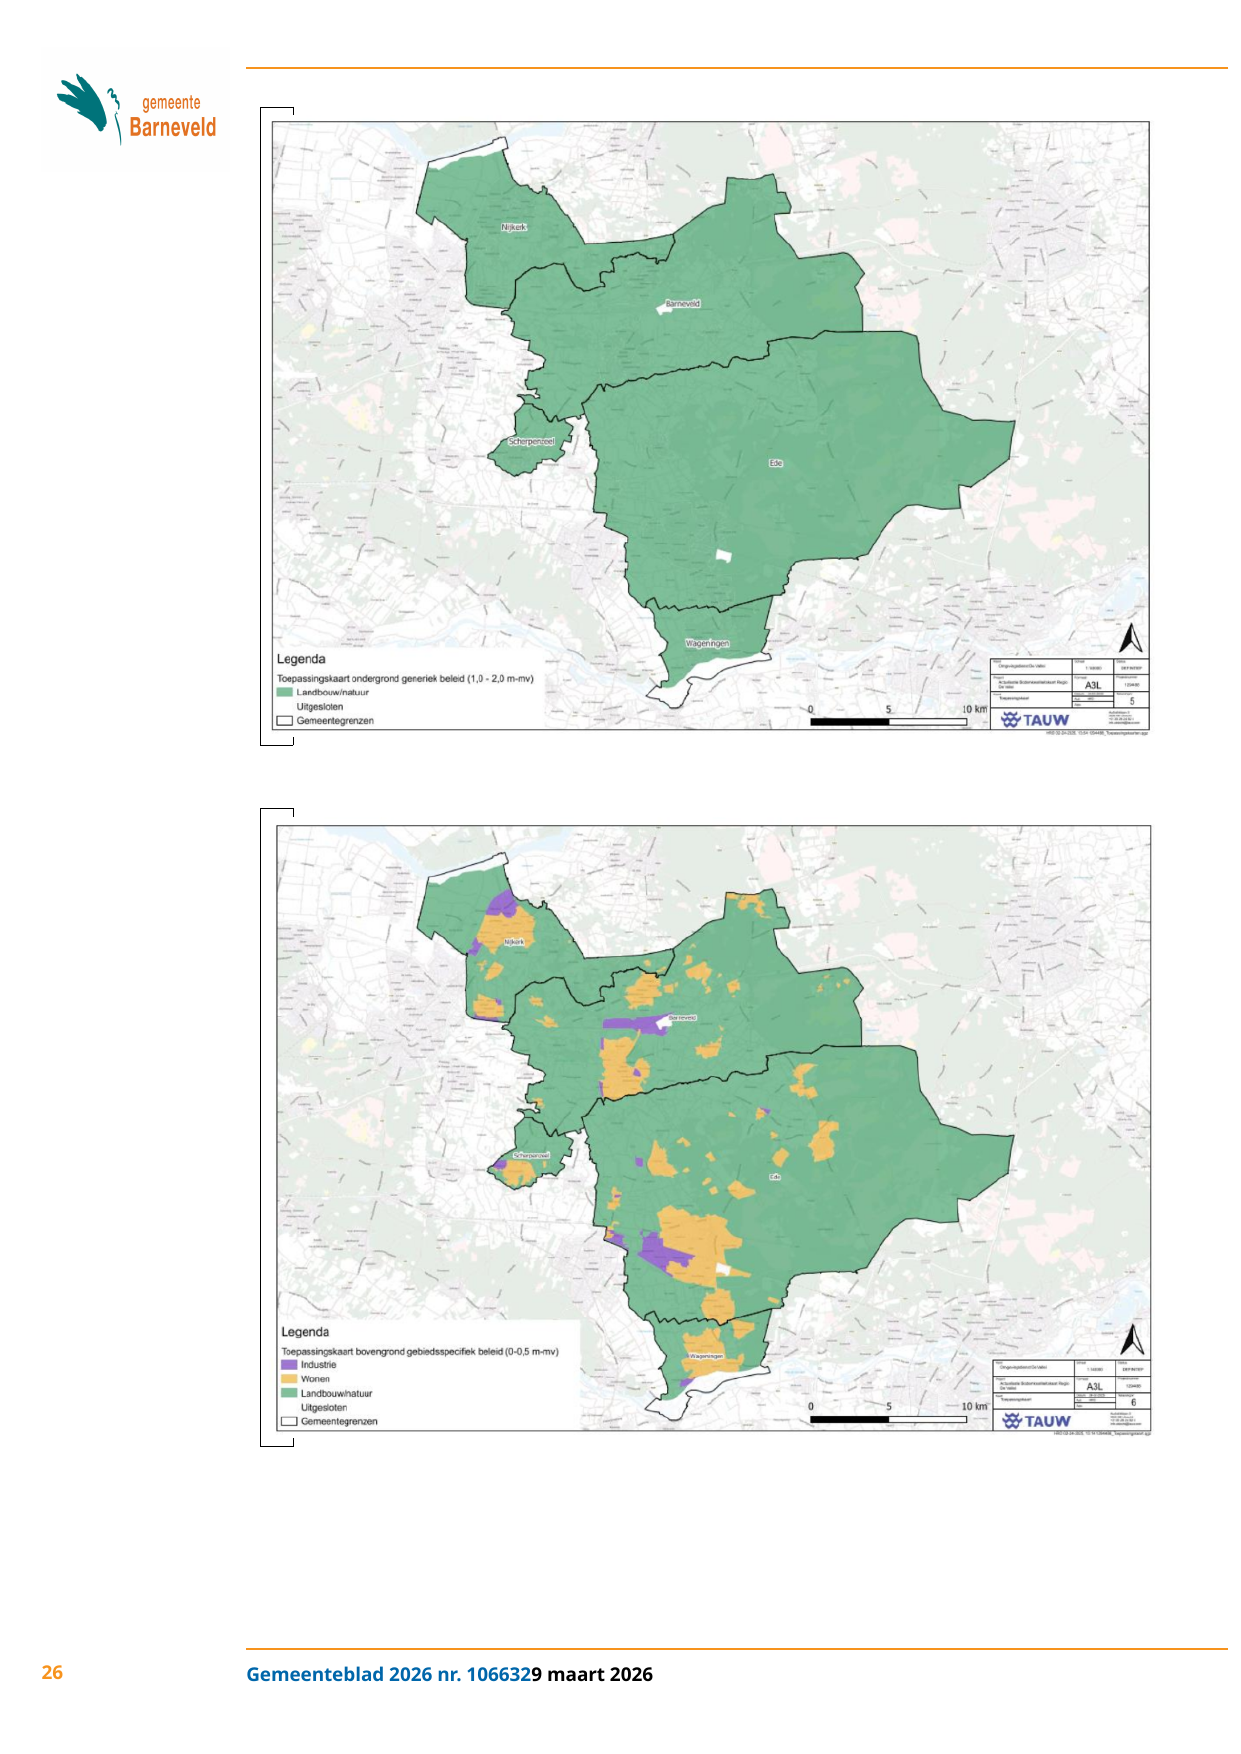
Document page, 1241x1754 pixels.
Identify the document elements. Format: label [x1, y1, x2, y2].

picture [41, 47, 231, 172]
picture [268, 817, 1155, 1438]
picture [268, 115, 1155, 737]
